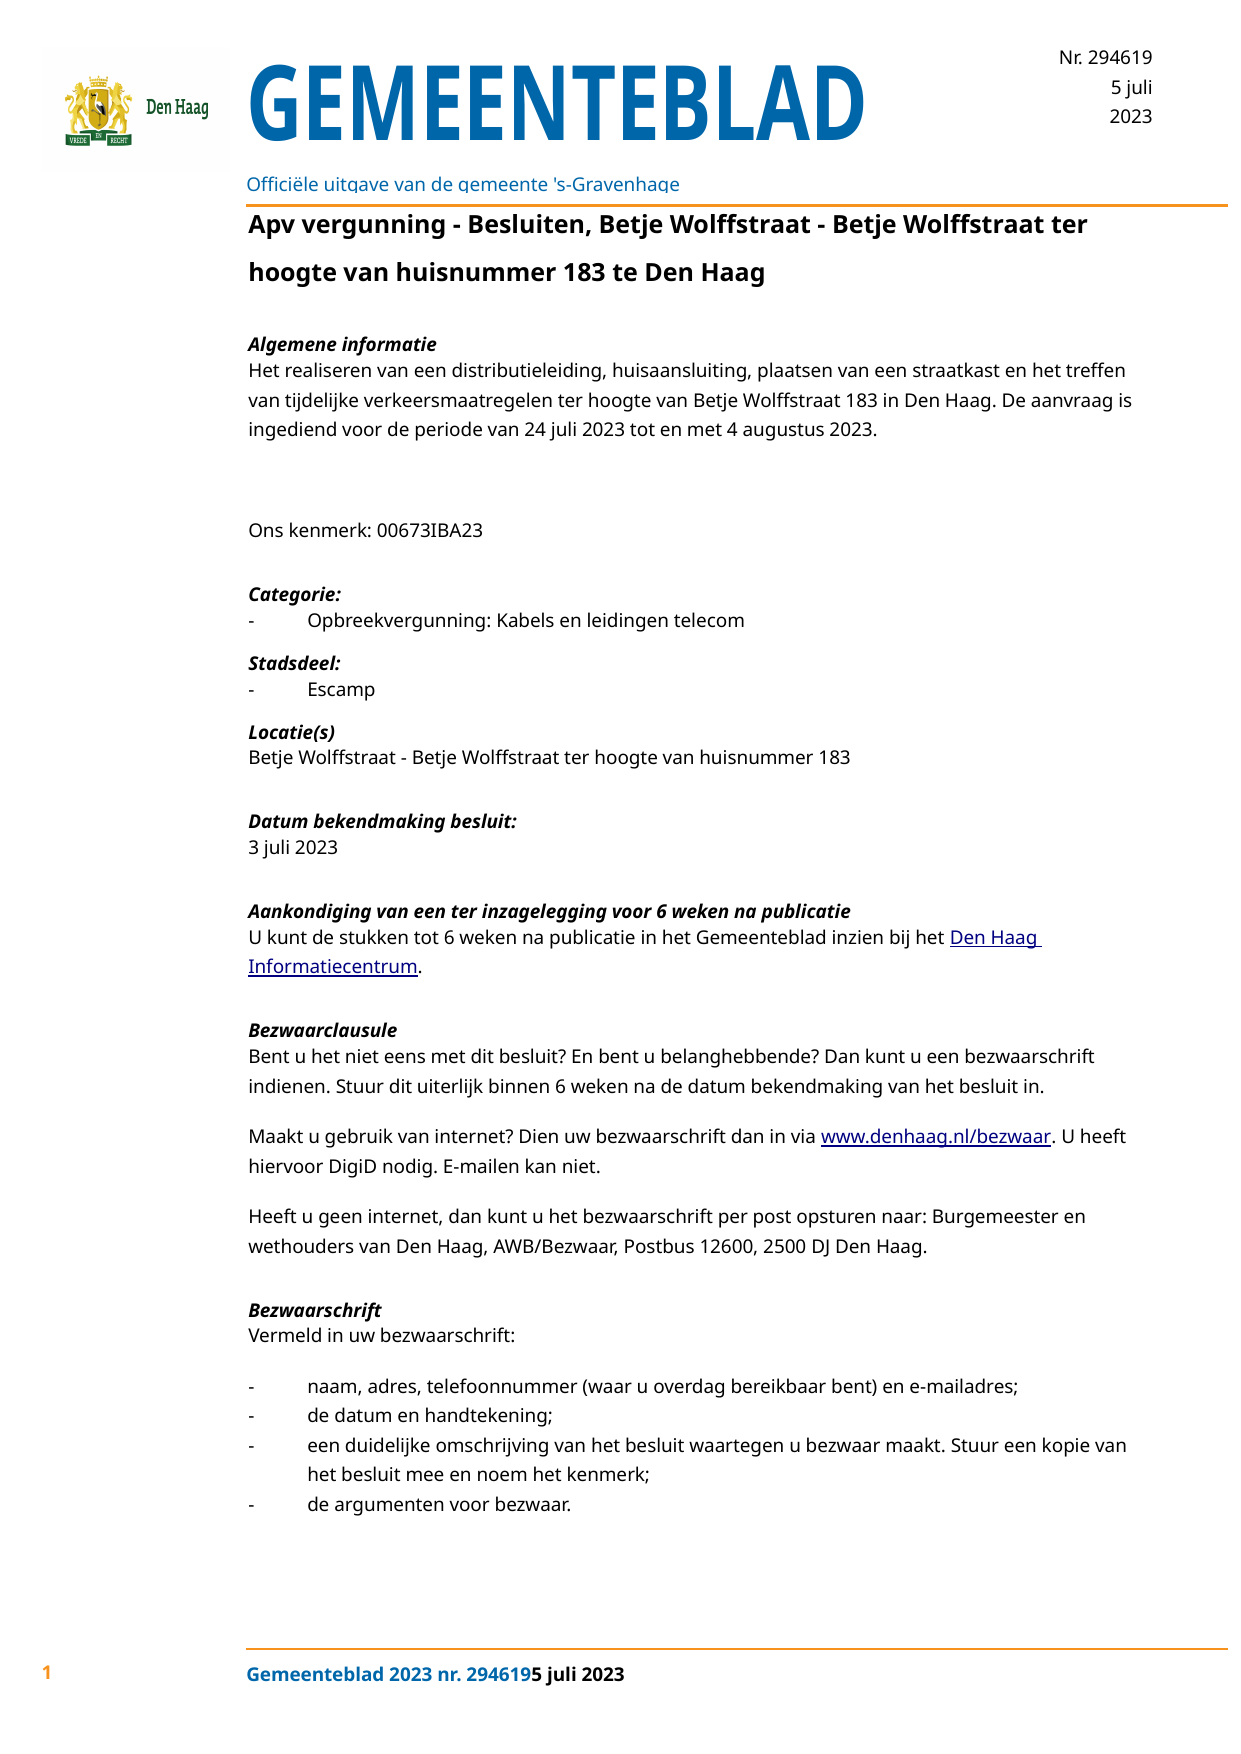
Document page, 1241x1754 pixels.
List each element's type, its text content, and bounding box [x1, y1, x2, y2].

text Datum bekendmaking besluit: [248, 808, 1152, 834]
text Categorie: [248, 581, 1152, 607]
text 3 juli 2023 [248, 834, 1152, 860]
list naam, adres, telefoonnummer (waar u overdag bereikbaar bent) en e-mailadres; [248, 1373, 1152, 1399]
text Stadsdeel: [248, 650, 1152, 676]
text Het realiseren van een distributieleiding, huisaansluiting, plaatsen van een straatkast en het treffen van tijdelijke verkeersmaatregelen ter hoogte van Betje Wolffstraat 183 in Den Haag. De aanvraag is ingediend voor de periode van 24 juli 2023 tot en met 4 augustus 2023. [248, 357, 1152, 442]
text Heeft u geen internet, dan kunt u het bezwaarschrift per post opsturen naar: Burgemeester en wethouders van Den Haag, AWB/Bezwaar, Postbus 12600, 2500 DJ Den Haag. [248, 1203, 1152, 1258]
text Bezwaarclausule [248, 1017, 1152, 1043]
list de argumenten voor bezwaar. [248, 1491, 1152, 1517]
text Algemene informatie [248, 331, 1152, 357]
text Ons kenmerk: 00673IBA23 [248, 517, 1152, 543]
list de datum en handtekening; [248, 1402, 1152, 1428]
picture [41, 47, 231, 172]
text Betje Wolffstraat - Betje Wolffstraat ter hoogte van huisnummer 183 [248, 744, 1152, 770]
text U kunt de stukken tot 6 weken na publicatie in het Gemeenteblad inzien bij het Den Haag Informatiecentrum. [248, 924, 1152, 979]
text Apv vergunning - Besluiten, Betje Wolffstraat - Betje Wolffstraat ter hoogte van huisnummer 183 te Den Haag [248, 207, 1152, 288]
text Bent u het niet eens met dit besluit? En bent u belanghebbende? Dan kunt u een bezwaarschrift indienen. Stuur dit uiterlijk binnen 6 weken na de datum bekendmaking van het besluit in. [248, 1043, 1152, 1098]
list een duidelijke omschrijving van het besluit waartegen u bezwaar maakt. Stuur een kopie van het besluit mee en noem het kenmerk; [248, 1432, 1152, 1487]
text Locatie(s) [248, 719, 1152, 744]
list Opbreekvergunning: Kabels en leidingen telecom [248, 607, 1152, 633]
text Vermeld in uw bezwaarschrift: [248, 1322, 1152, 1348]
text Maakt u gebruik van internet? Dien uw bezwaarschrift dan in via www.denhaag.nl/bezwaar. U heeft hiervoor DigiD nodig. E-mailen kan niet. [248, 1123, 1152, 1178]
text Aankondiging van een ter inzagelegging voor 6 weken na publicatie [248, 898, 1152, 924]
text Bezwaarschrift [248, 1297, 1152, 1322]
list Escamp [248, 676, 1152, 701]
